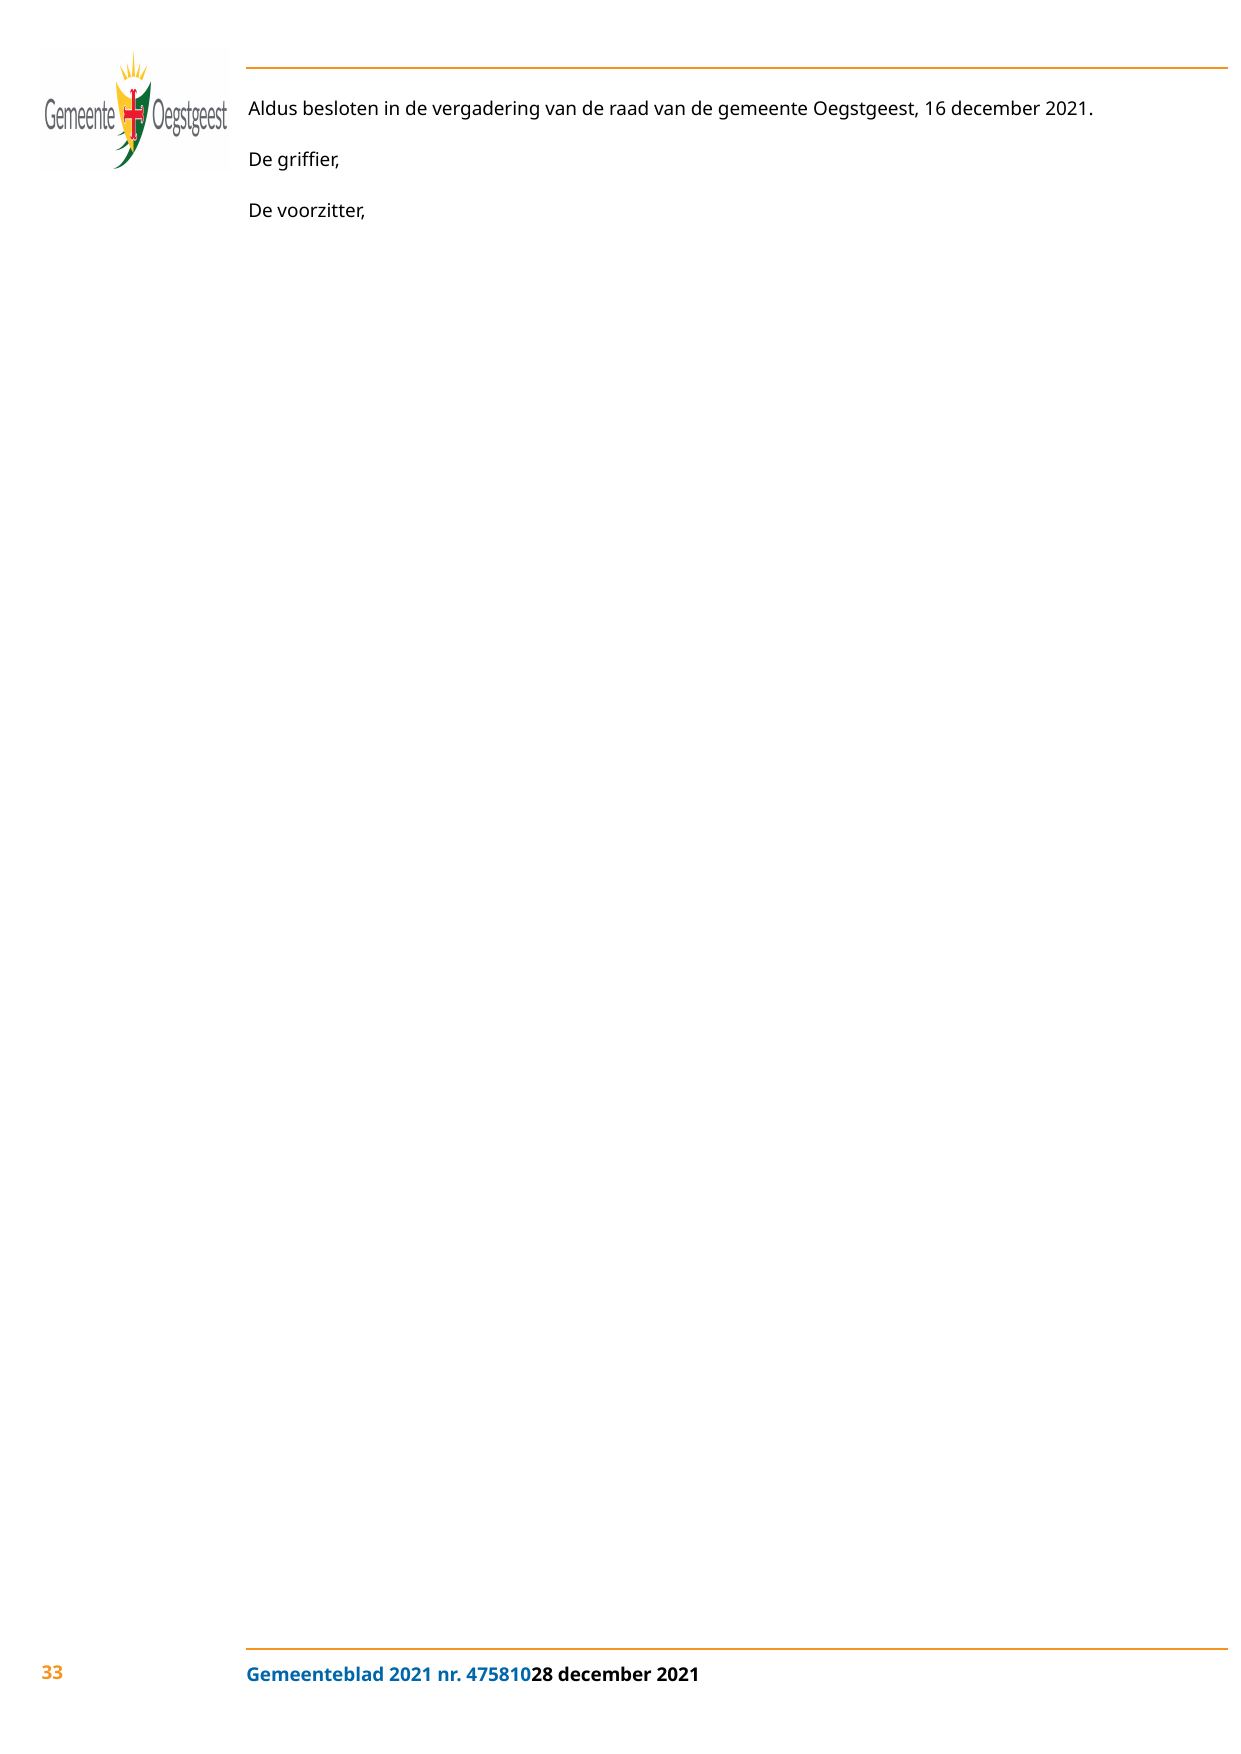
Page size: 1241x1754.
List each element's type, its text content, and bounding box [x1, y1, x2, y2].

text Aldus besloten in de vergadering van de raad van de gemeente Oegstgeest, 16 december 2021. [248, 95, 1152, 121]
text De voorzitter, [248, 198, 1152, 223]
picture [41, 47, 231, 172]
text De griffier, [248, 146, 1152, 172]
